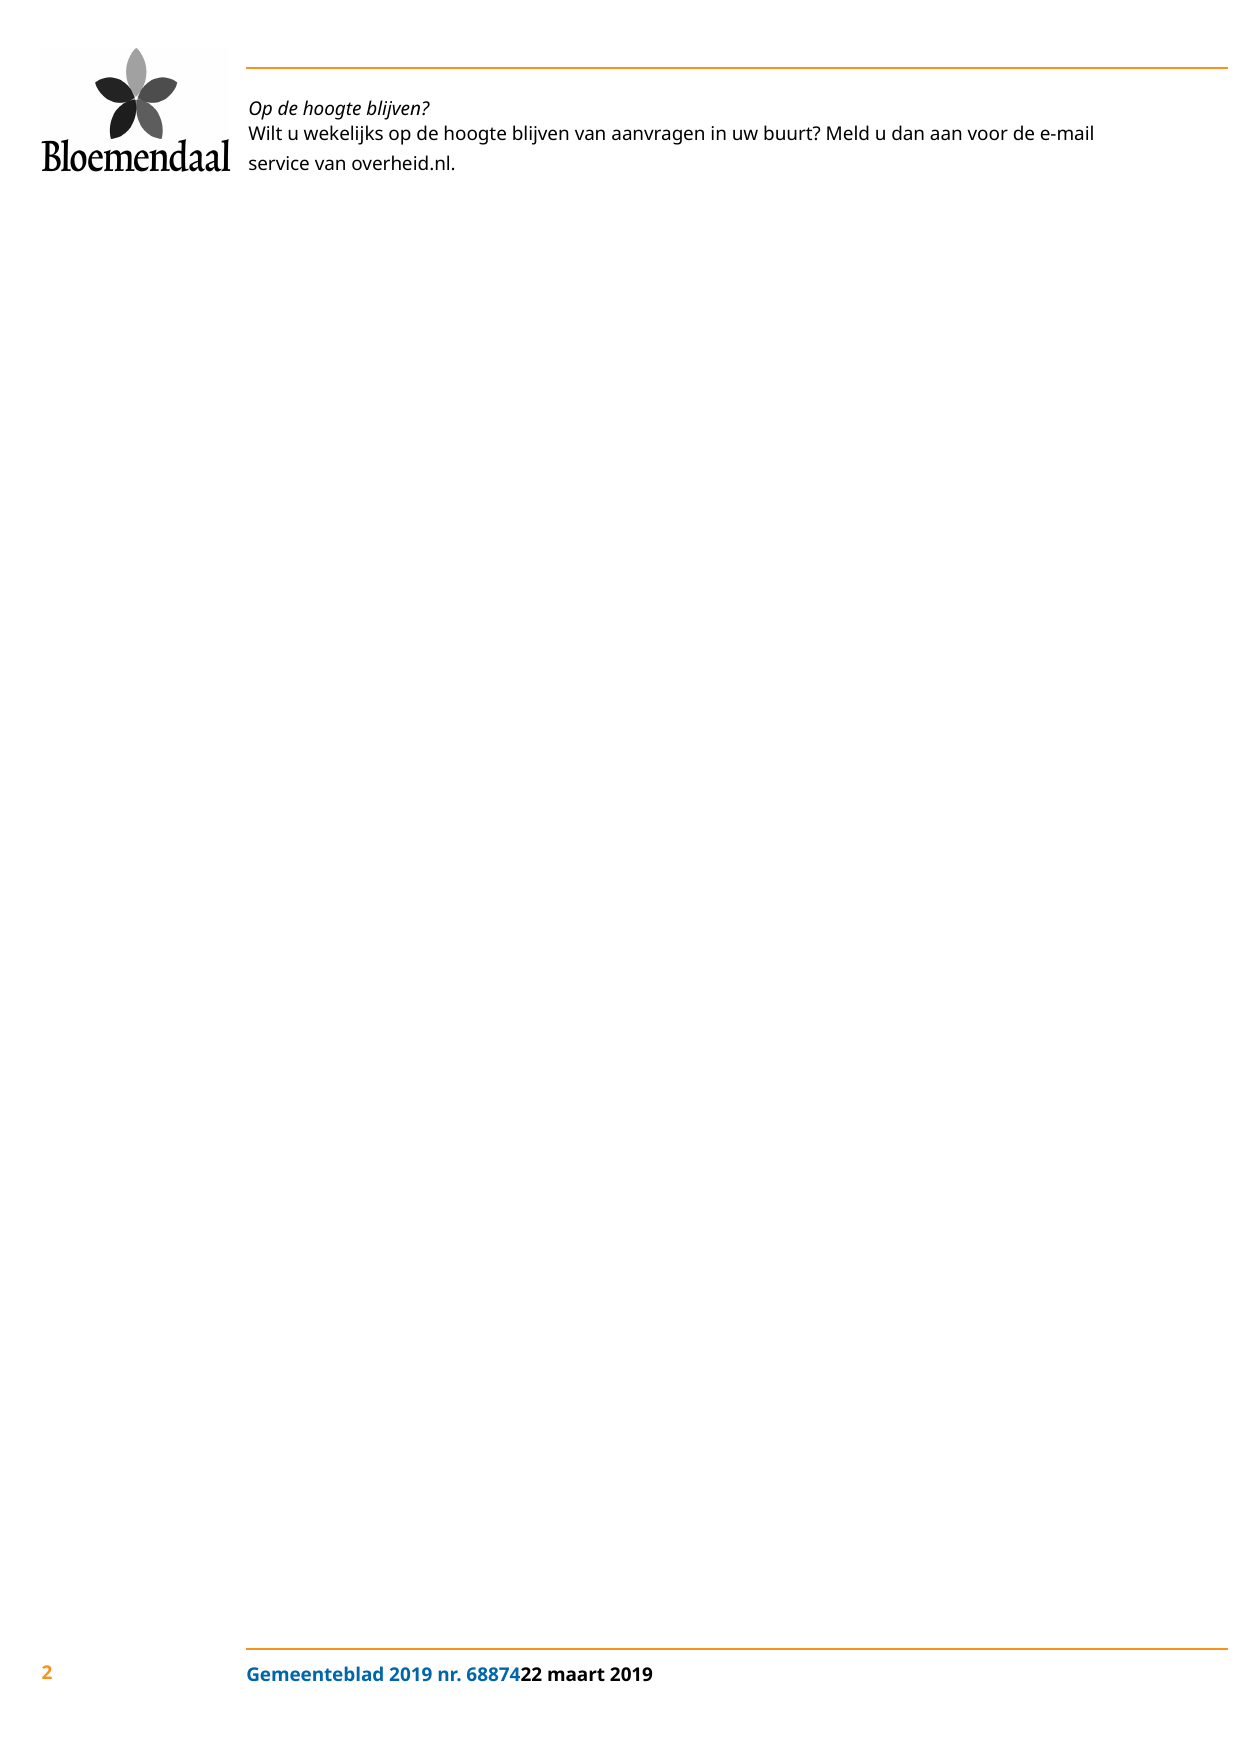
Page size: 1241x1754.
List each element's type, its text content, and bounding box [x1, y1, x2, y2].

text Op de hoogte blijven? [248, 95, 1152, 121]
text Wilt u wekelijks op de hoogte blijven van aanvragen in uw buurt? Meld u dan aan voor de e-mail service van overheid.nl. [248, 121, 1152, 176]
picture [41, 47, 231, 172]
